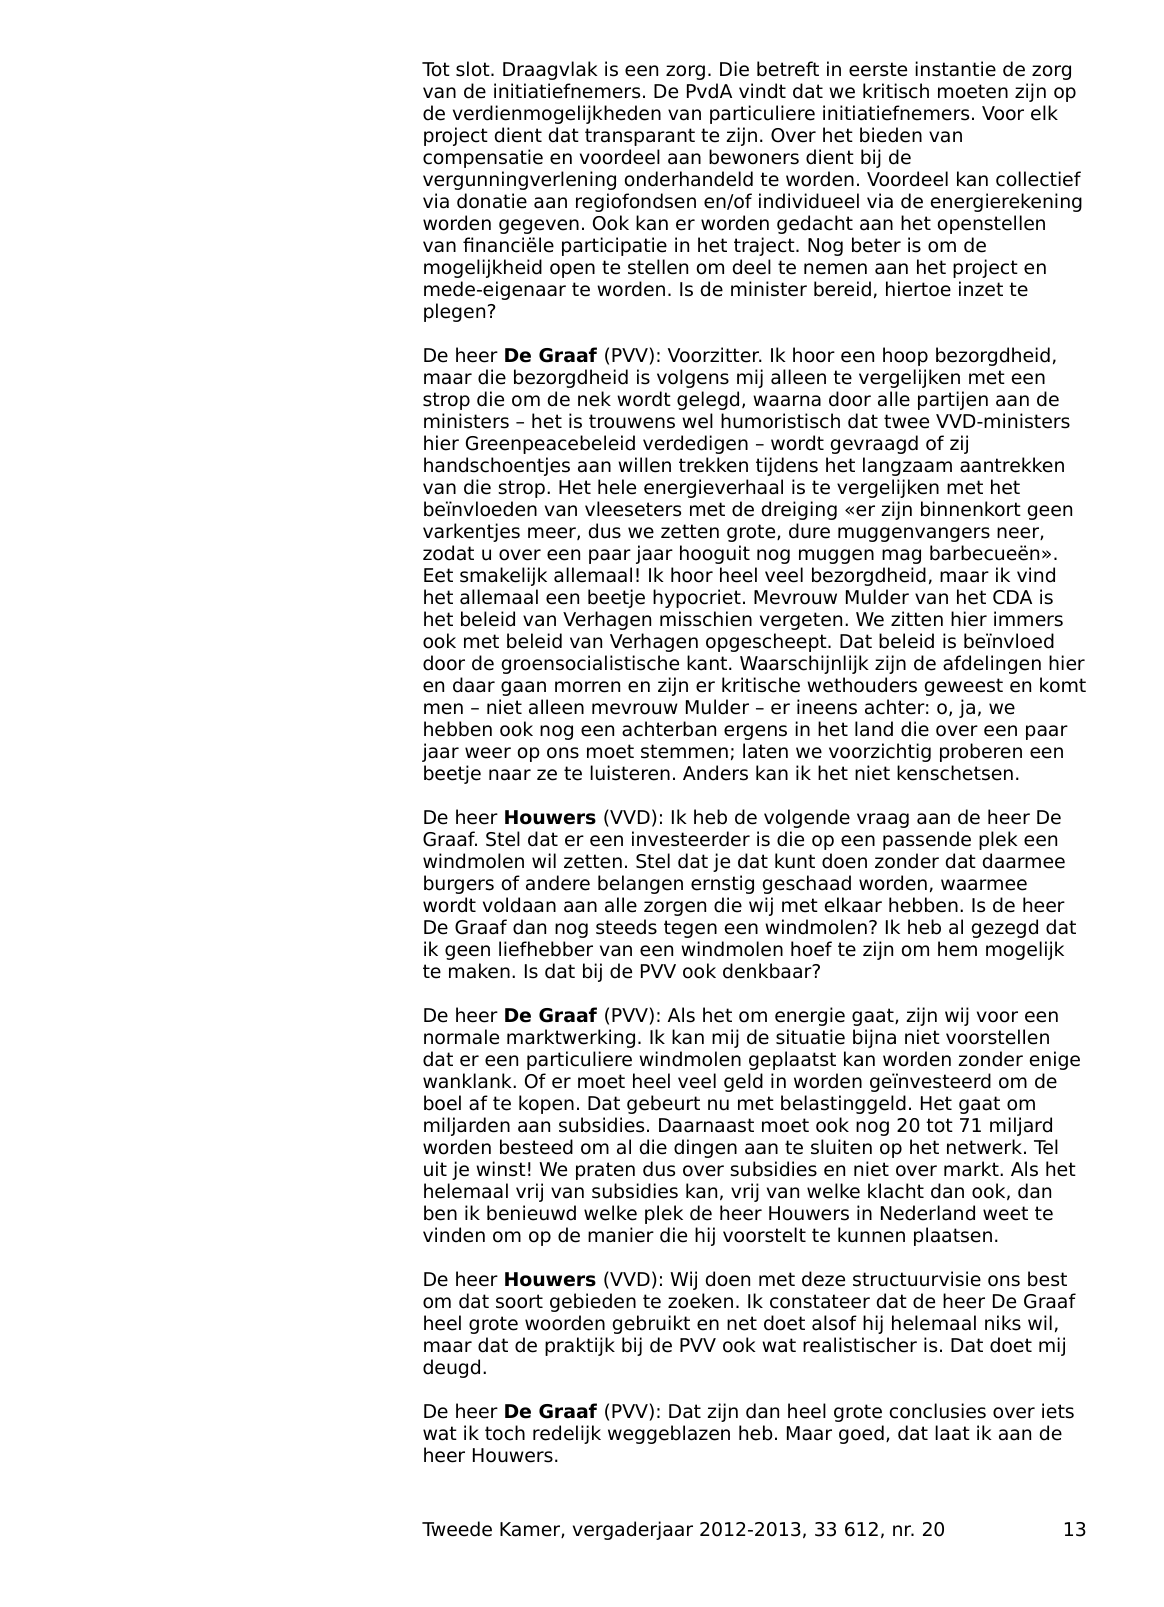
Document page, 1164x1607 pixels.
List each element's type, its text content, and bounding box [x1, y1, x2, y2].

text De heer De Graaf (PVV): Voorzitter. Ik hoor een hoop bezorgdheid, maar die bezorgdheid is volgens mij alleen te vergelijken met een strop die om de nek wordt gelegd, waarna door alle partijen aan de ministers – het is trouwens wel humoristisch dat twee VVD-ministers hier Greenpeacebeleid verdedigen – wordt gevraagd of zij handschoentjes aan willen trekken tijdens het langzaam aantrekken van die strop. Het hele energieverhaal is te vergelijken met het beïnvloeden van vleeseters met de dreiging «er zijn binnenkort geen varkentjes meer, dus we zetten grote, dure muggenvangers neer, zodat u over een paar jaar hooguit nog muggen mag barbecueën». Eet smakelijk allemaal! Ik hoor heel veel bezorgdheid, maar ik vind het allemaal een beetje hypocriet. Mevrouw Mulder van het CDA is het beleid van Verhagen misschien vergeten. We zitten hier immers ook met beleid van Verhagen opgescheept. Dat beleid is beïnvloed door de groensocialistische kant. Waarschijnlijk zijn de afdelingen hier en daar gaan morren en zijn er kritische wethouders geweest en komt men – niet alleen mevrouw Mulder – er ineens achter: o, ja, we hebben ook nog een achterban ergens in het land die over een paar jaar weer op ons moet stemmen; laten we voorzichtig proberen een beetje naar ze te luisteren. Anders kan ik het niet kenschetsen. [422, 345, 1087, 784]
text De heer De Graaf (PVV): Dat zijn dan heel grote conclusies over iets wat ik toch redelijk weggeblazen heb. Maar goed, dat laat ik aan de heer Houwers. [422, 1401, 1087, 1467]
text Tot slot. Draagvlak is een zorg. Die betreft in eerste instantie de zorg van de initiatiefnemers. De PvdA vindt dat we kritisch moeten zijn op de verdienmogelijkheden van particuliere initiatiefnemers. Voor elk project dient dat transparant te zijn. Over het bieden van compensatie en voordeel aan bewoners dient bij de vergunningverlening onderhandeld te worden. Voordeel kan collectief via donatie aan regiofondsen en/of individueel via de energierekening worden gegeven. Ook kan er worden gedacht aan het openstellen van financiële participatie in het traject. Nog beter is om de mogelijkheid open te stellen om deel te nemen aan het project en mede-eigenaar te worden. Is de minister bereid, hiertoe inzet te plegen? [422, 59, 1087, 323]
text De heer Houwers (VVD): Ik heb de volgende vraag aan de heer De Graaf. Stel dat er een investeerder is die op een passende plek een windmolen wil zetten. Stel dat je dat kunt doen zonder dat daarmee burgers of andere belangen ernstig geschaad worden, waarmee wordt voldaan aan alle zorgen die wij met elkaar hebben. Is de heer De Graaf dan nog steeds tegen een windmolen? Ik heb al gezegd dat ik geen liefhebber van een windmolen hoef te zijn om hem mogelijk te maken. Is dat bij de PVV ook denkbaar? [422, 807, 1087, 983]
text De heer De Graaf (PVV): Als het om energie gaat, zijn wij voor een normale marktwerking. Ik kan mij de situatie bijna niet voorstellen dat er een particuliere windmolen geplaatst kan worden zonder enige wanklank. Of er moet heel veel geld in worden geïnvesteerd om de boel af te kopen. Dat gebeurt nu met belastinggeld. Het gaat om miljarden aan subsidies. Daarnaast moet ook nog 20 tot 71 miljard worden besteed om al die dingen aan te sluiten op het netwerk. Tel uit je winst! We praten dus over subsidies en niet over markt. Als het helemaal vrij van subsidies kan, vrij van welke klacht dan ook, dan ben ik benieuwd welke plek de heer Houwers in Nederland weet te vinden om op de manier die hij voorstelt te kunnen plaatsen. [422, 1005, 1087, 1247]
text De heer Houwers (VVD): Wij doen met deze structuurvisie ons best om dat soort gebieden te zoeken. Ik constateer dat de heer De Graaf heel grote woorden gebruikt en net doet alsof hij helemaal niks wil, maar dat de praktijk bij de PVV ook wat realistischer is. Dat doet mij deugd. [422, 1269, 1087, 1379]
